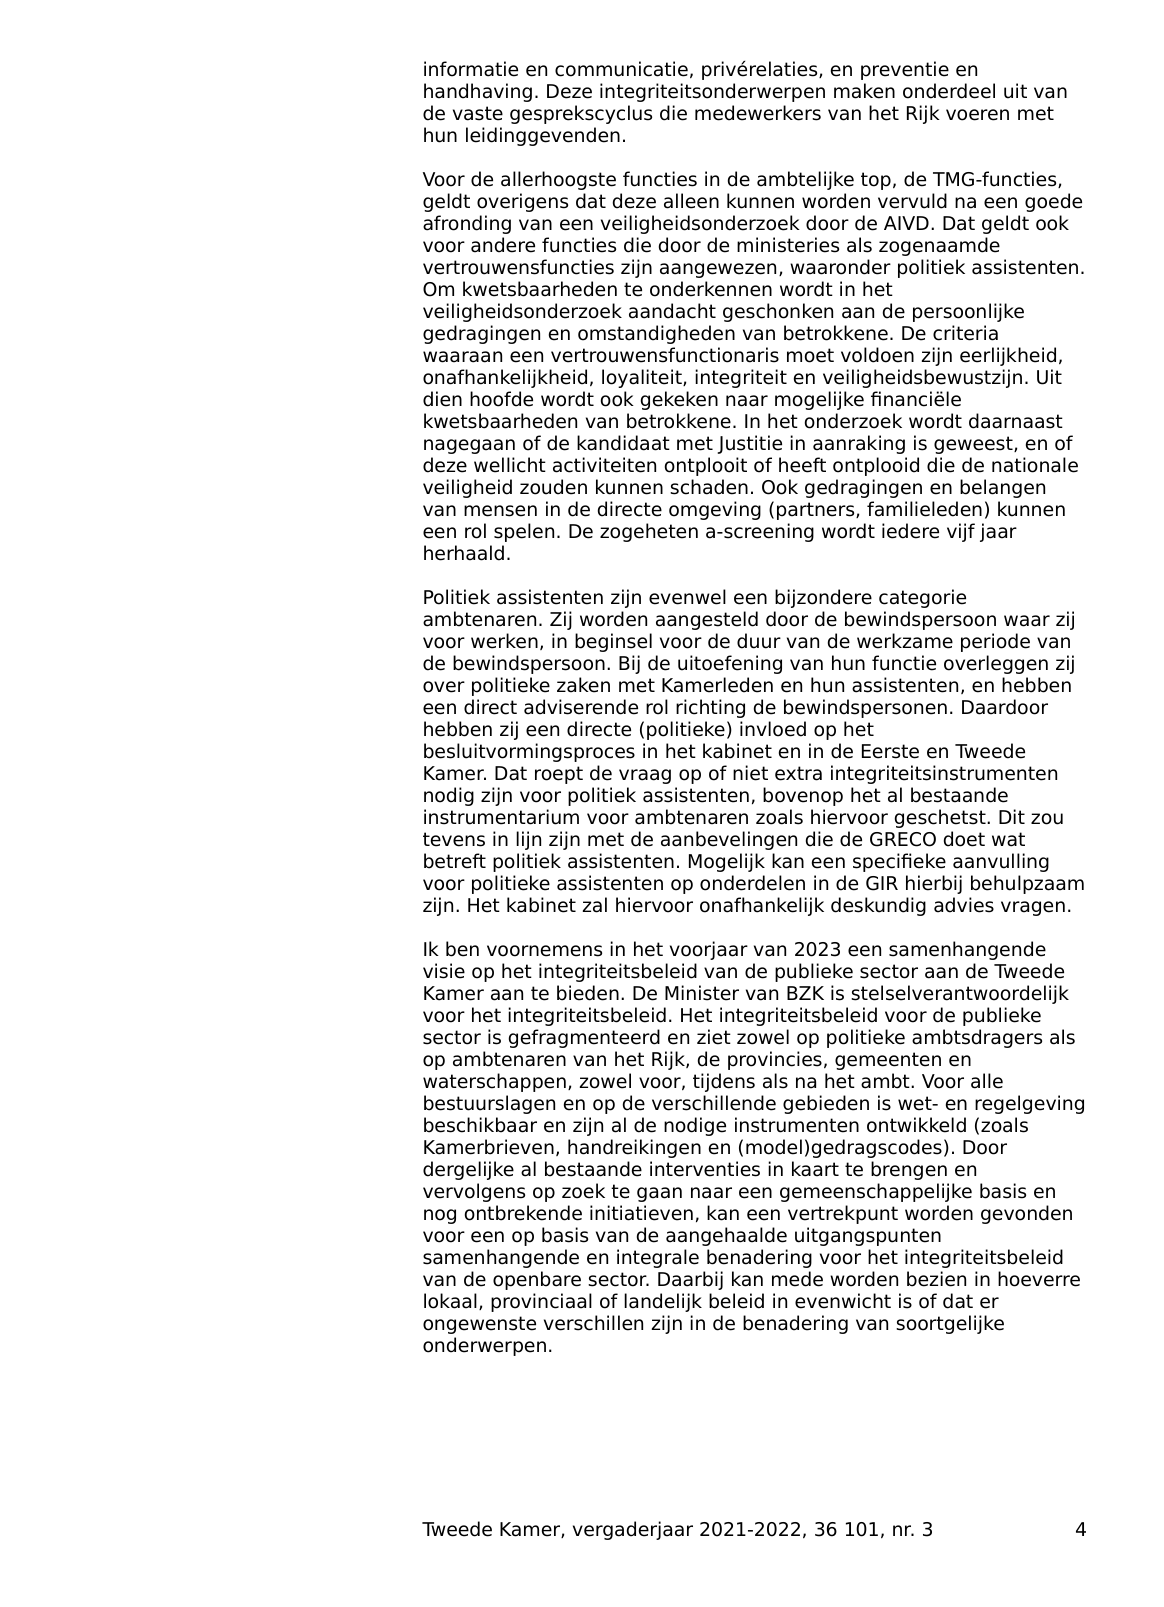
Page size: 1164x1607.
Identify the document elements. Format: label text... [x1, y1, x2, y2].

text Ik ben voornemens in het voorjaar van 2023 een samenhangende visie op het integriteitsbeleid van de publieke sector aan de Tweede Kamer aan te bieden. De Minister van BZK is stelselverantwoordelijk voor het integriteitsbeleid. Het integriteitsbeleid voor de publieke sector is gefragmenteerd en ziet zowel op politieke ambtsdragers als op ambtenaren van het Rijk, de provincies, gemeenten en waterschappen, zowel voor, tijdens als na het ambt. Voor alle bestuurslagen en op de verschillende gebieden is wet- en regelgeving beschikbaar en zijn al de nodige instrumenten ontwikkeld (zoals Kamerbrieven, handreikingen en (model)gedragscodes). Door dergelijke al bestaande interventies in kaart te brengen en vervolgens op zoek te gaan naar een gemeenschappelijke basis en nog ontbrekende initiatieven, kan een vertrekpunt worden gevonden voor een op basis van de aangehaalde uitgangspunten samenhangende en integrale benadering voor het integriteitsbeleid van de openbare sector. Daarbij kan mede worden bezien in hoeverre lokaal, provinciaal of landelijk beleid in evenwicht is of dat er ongewenste verschillen zijn in de benadering van soortgelijke onderwerpen. [422, 939, 1087, 1356]
text Politiek assistenten zijn evenwel een bijzondere categorie ambtenaren. Zij worden aangesteld door de bewindspersoon waar zij voor werken, in beginsel voor de duur van de werkzame periode van de bewindspersoon. Bij de uitoefening van hun functie overleggen zij over politieke zaken met Kamerleden en hun assistenten, en hebben een direct adviserende rol richting de bewindspersonen. Daardoor hebben zij een directe (politieke) invloed op het besluitvormingsproces in het kabinet en in de Eerste en Tweede Kamer. Dat roept de vraag op of niet extra integriteitsinstrumenten nodig zijn voor politiek assistenten, bovenop het al bestaande instrumentarium voor ambtenaren zoals hiervoor geschetst. Dit zou tevens in lijn zijn met de aanbevelingen die de GRECO doet wat betreft politiek assistenten. Mogelijk kan een specifieke aanvulling voor politieke assistenten op onderdelen in de GIR hierbij behulpzaam zijn. Het kabinet zal hiervoor onafhankelijk deskundig advies vragen. [422, 587, 1087, 917]
text informatie en communicatie, privérelaties, en preventie en handhaving. Deze integriteitsonderwerpen maken onderdeel uit van de vaste gesprekscyclus die medewerkers van het Rijk voeren met hun leidinggevenden. [422, 59, 1087, 147]
text Voor de allerhoogste functies in de ambtelijke top, de TMG-functies, geldt overigens dat deze alleen kunnen worden vervuld na een goede afronding van een veiligheidsonderzoek door de AIVD. Dat geldt ook voor andere functies die door de ministeries als zogenaamde vertrouwensfuncties zijn aangewezen, waaronder politiek assistenten. Om kwetsbaarheden te onderkennen wordt in het veiligheidsonderzoek aandacht geschonken aan de persoonlijke gedragingen en omstandigheden van betrokkene. De criteria waaraan een vertrouwensfunctionaris moet voldoen zijn eerlijkheid, onafhankelijkheid, loyaliteit, integriteit en veiligheidsbewustzijn. Uit dien hoofde wordt ook gekeken naar mogelijke financiële kwetsbaarheden van betrokkene. In het onderzoek wordt daarnaast nagegaan of de kandidaat met Justitie in aanraking is geweest, en of deze wellicht activiteiten ontplooit of heeft ontplooid die de nationale veiligheid zouden kunnen schaden. Ook gedragingen en belangen van mensen in de directe omgeving (partners, familieleden) kunnen een rol spelen. De zogeheten a-screening wordt iedere vijf jaar herhaald. [422, 169, 1087, 565]
